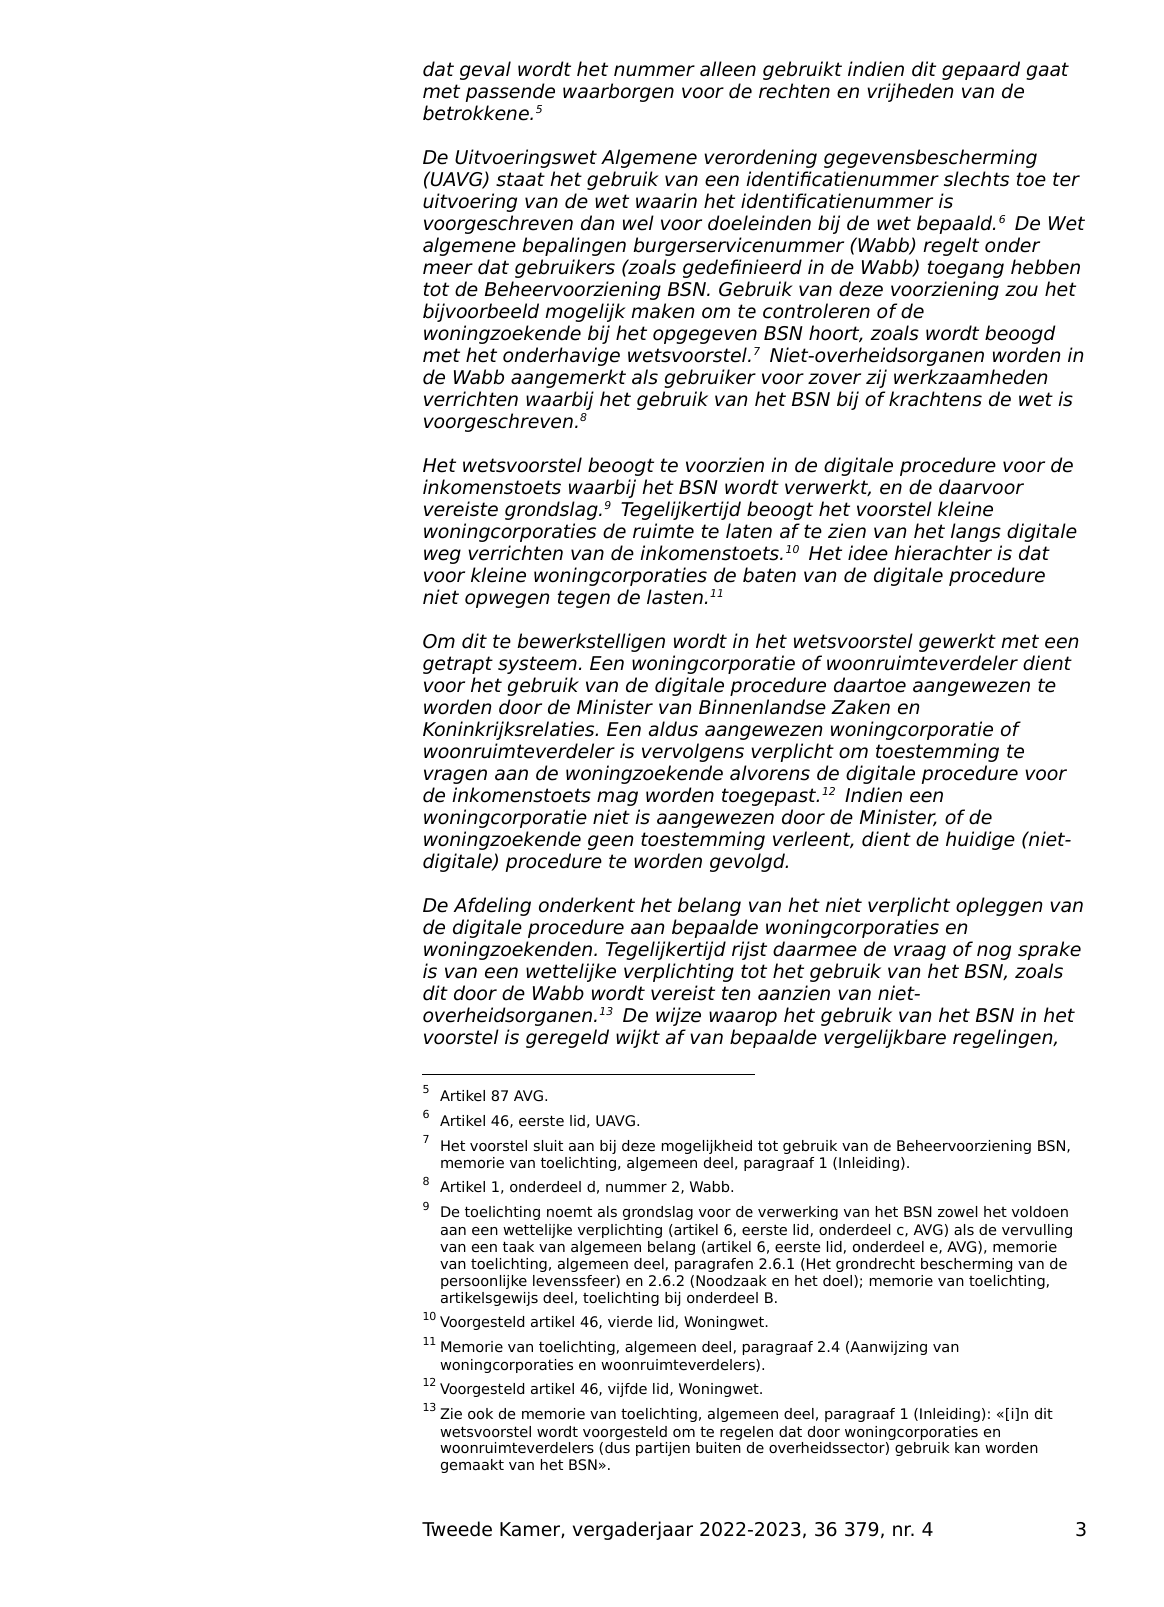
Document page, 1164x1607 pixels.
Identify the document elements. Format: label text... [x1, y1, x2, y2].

text De Uitvoeringswet Algemene verordening gegevensbescherming (UAVG) staat het gebruik van een identificatienummer slechts toe ter uitvoering van de wet waarin het identificatienummer is voorgeschreven dan wel voor doeleinden bij de wet bepaald. De Wet algemene bepalingen burgerservicenummer (Wabb) regelt onder meer dat gebruikers (zoals gedefinieerd in de Wabb) toegang hebben tot de Beheervoorziening BSN. Gebruik van deze voorziening zou het bijvoorbeeld mogelijk maken om te controleren of de woningzoekende bij het opgegeven BSN hoort, zoals wordt beoogd met het onderhavige wetsvoorstel. Niet-overheidsorganen worden in de Wabb aangemerkt als gebruiker voor zover zij werkzaamheden verrichten waarbij het gebruik van het BSN bij of krachtens de wet is voorgeschreven. [422, 147, 1087, 433]
text Voorgesteld artikel 46, vijfde lid, Woningwet. [422, 1377, 1087, 1399]
text Artikel 1, onderdeel d, nummer 2, Wabb. [422, 1175, 1087, 1197]
text Het voorstel sluit aan bij deze mogelijkheid tot gebruik van de Beheervoorziening BSN, memorie van toelichting, algemeen deel, paragraaf 1 (Inleiding). [422, 1133, 1087, 1172]
text Het wetsvoorstel beoogt te voorzien in de digitale procedure voor de inkomenstoets waarbij het BSN wordt verwerkt, en de daarvoor vereiste grondslag. Tegelijkertijd beoogt het voorstel kleine woningcorporaties de ruimte te laten af te zien van het langs digitale weg verrichten van de inkomenstoets. Het idee hierachter is dat voor kleine woningcorporaties de baten van de digitale procedure niet opwegen tegen de lasten. [422, 455, 1087, 609]
text Om dit te bewerkstelligen wordt in het wetsvoorstel gewerkt met een getrapt systeem. Een woningcorporatie of woonruimteverdeler dient voor het gebruik van de digitale procedure daartoe aangewezen te worden door de Minister van Binnenlandse Zaken en Koninkrijksrelaties. Een aldus aangewezen woningcorporatie of woonruimteverdeler is vervolgens verplicht om toestemming te vragen aan de woningzoekende alvorens de digitale procedure voor de inkomenstoets mag worden toegepast. Indien een woningcorporatie niet is aangewezen door de Minister, of de woningzoekende geen toestemming verleent, dient de huidige (niet-digitale) procedure te worden gevolgd. [422, 631, 1087, 873]
text Artikel 87 AVG. [422, 1083, 1087, 1106]
text Zie ook de memorie van toelichting, algemeen deel, paragraaf 1 (Inleiding): «[i]n dit wetsvoorstel wordt voorgesteld om te regelen dat door woningcorporaties en woonruimteverdelers (dus partijen buiten de overheidssector) gebruik kan worden gemaakt van het BSN». [422, 1402, 1087, 1474]
text Artikel 46, eerste lid, UAVG. [422, 1108, 1087, 1131]
text Memorie van toelichting, algemeen deel, paragraaf 2.4 (Aanwijzing van woningcorporaties en woonruimteverdelers). [422, 1335, 1087, 1374]
text De Afdeling onderkent het belang van het niet verplicht opleggen van de digitale procedure aan bepaalde woningcorporaties en woningzoekenden. Tegelijkertijd rijst daarmee de vraag of nog sprake is van een wettelijke verplichting tot het gebruik van het BSN, zoals dit door de Wabb wordt vereist ten aanzien van niet-overheidsorganen. De wijze waarop het gebruik van het BSN in het voorstel is geregeld wijkt af van bepaalde vergelijkbare regelingen, [422, 895, 1087, 1049]
text De toelichting noemt als grondslag voor de verwerking van het BSN zowel het voldoen aan een wettelijke verplichting (artikel 6, eerste lid, onderdeel c, AVG) als de vervulling van een taak van algemeen belang (artikel 6, eerste lid, onderdeel e, AVG), memorie van toelichting, algemeen deel, paragrafen 2.6.1 (Het grondrecht bescherming van de persoonlijke levenssfeer) en 2.6.2 (Noodzaak en het doel); memorie van toelichting, artikelsgewijs deel, toelichting bij onderdeel B. [422, 1200, 1087, 1307]
text dat geval wordt het nummer alleen gebruikt indien dit gepaard gaat met passende waarborgen voor de rechten en vrijheden van de betrokkene. [422, 59, 1087, 125]
text Voorgesteld artikel 46, vierde lid, Woningwet. [422, 1310, 1087, 1332]
